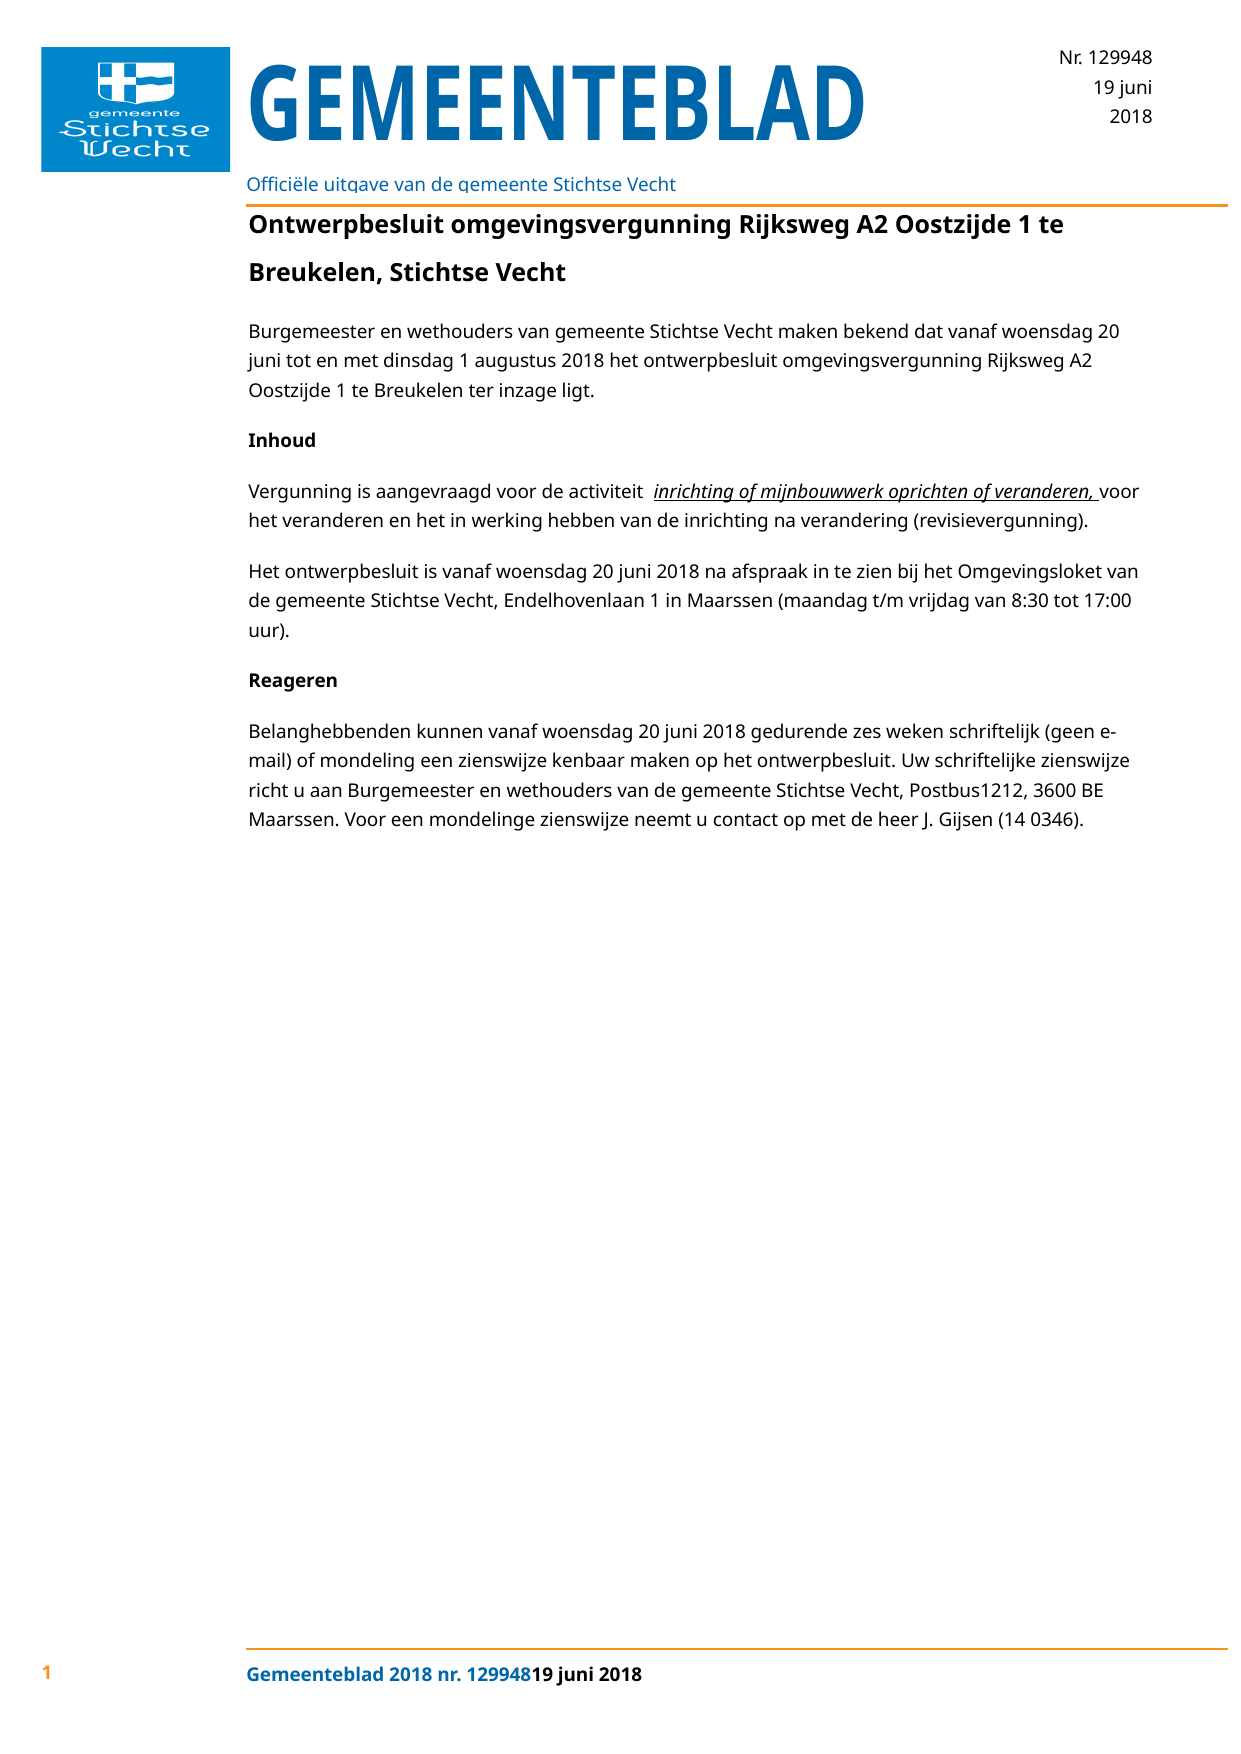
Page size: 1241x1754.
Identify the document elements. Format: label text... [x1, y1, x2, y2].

text Burgemeester en wethouders van gemeente Stichtse Vecht maken bekend dat vanaf woensdag 20 juni tot en met dinsdag 1 augustus 2018 het ontwerpbesluit omgevingsvergunning Rijksweg A2 Oostzijde 1 te Breukelen ter inzage ligt. [248, 318, 1152, 403]
text Inhoud [248, 427, 1152, 453]
text Reageren [248, 667, 1152, 693]
picture [137, 63, 174, 103]
text Vergunning is aangevraagd voor de activiteit inrichting of mijnbouwwerk oprichten of veranderen, voor het veranderen en het in werking hebben van de inrichting na verandering (revisievergunning). [248, 478, 1152, 533]
picture [99, 63, 135, 101]
text Belanghebbenden kunnen vanaf woensdag 20 juni 2018 gedurende zes weken schriftelijk (geen e-mail) of mondeling een zienswijze kenbaar maken op het ontwerpbesluit. Uw schriftelijke zienswijze richt u aan Burgemeester en wethouders van de gemeente Stichtse Vecht, Postbus1212, 3600 BE Maarssen. Voor een mondelinge zienswijze neemt u contact op met de heer J. Gijsen (14 0346). [248, 718, 1152, 832]
text Ontwerpbesluit omgevingsvergunning Rijksweg A2 Oostzijde 1 te Breukelen, Stichtse Vecht [248, 207, 1152, 288]
text Het ontwerpbesluit is vanaf woensdag 20 juni 2018 na afspraak in te zien bij het Omgevingsloket van de gemeente Stichtse Vecht, Endelhovenlaan 1 in Maarssen (maandag t/m vrijdag van 8:30 tot 17:00 uur). [248, 558, 1152, 643]
